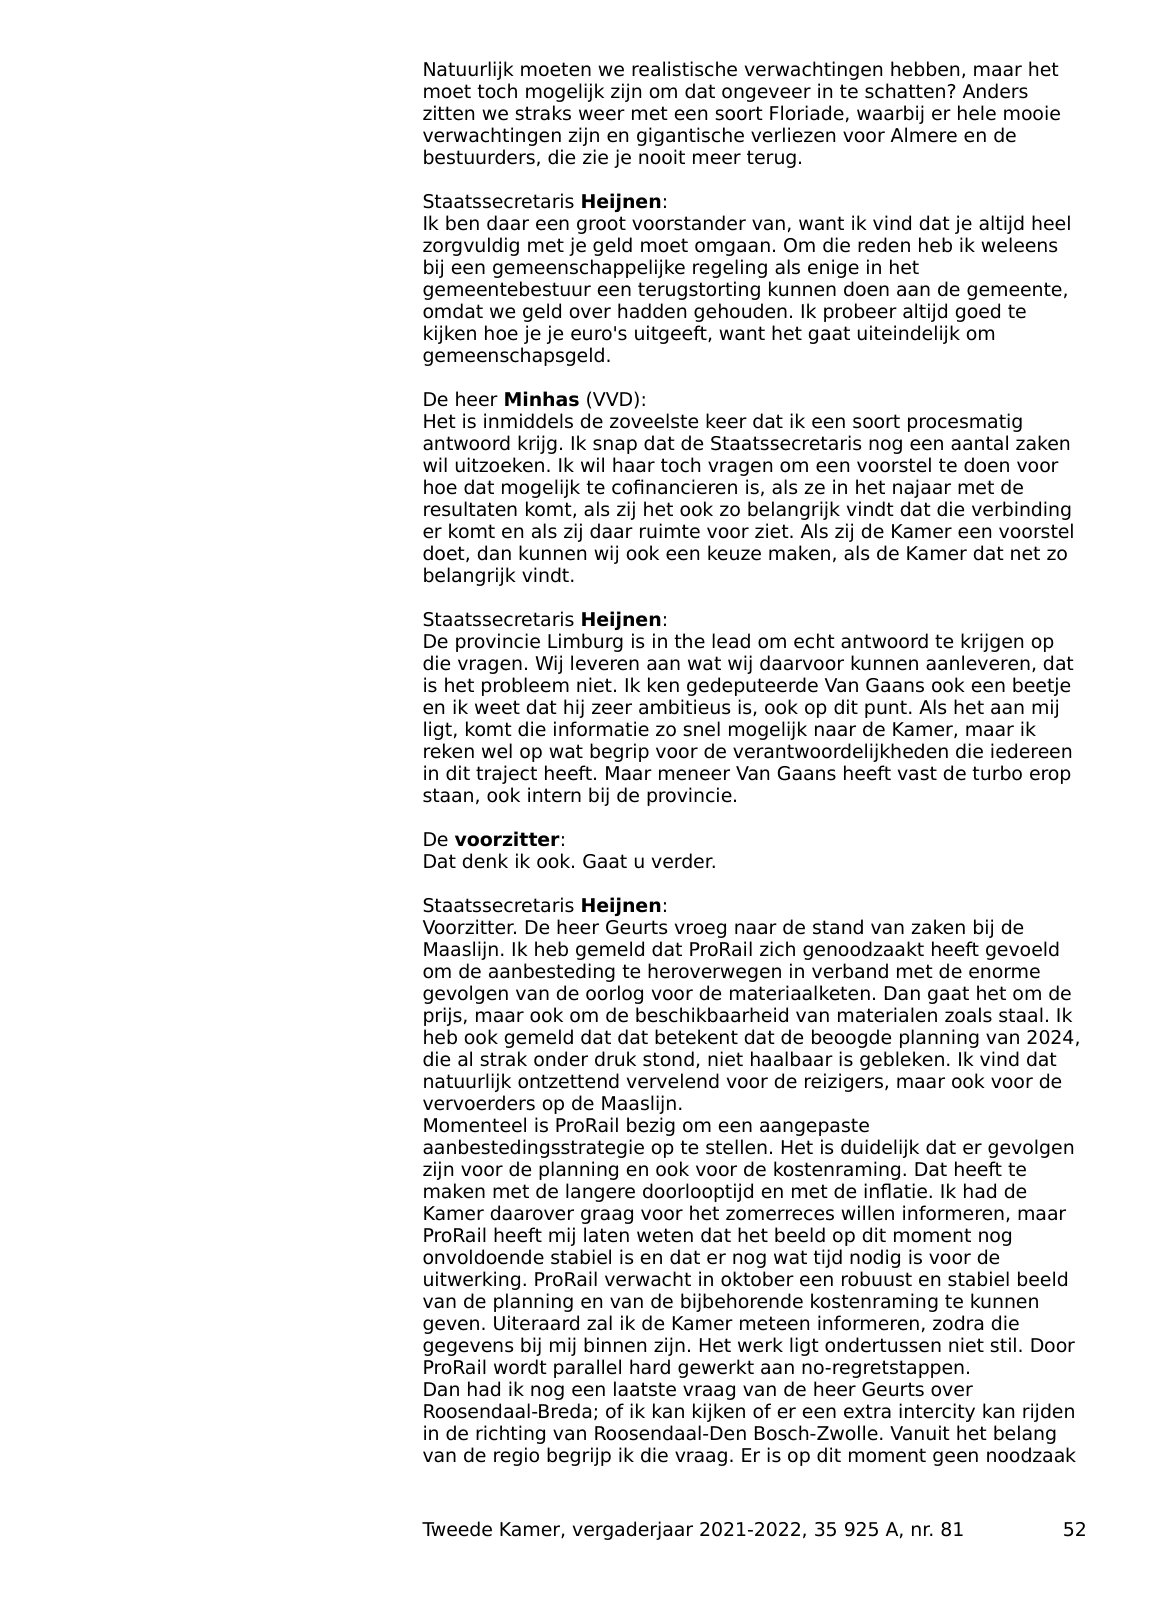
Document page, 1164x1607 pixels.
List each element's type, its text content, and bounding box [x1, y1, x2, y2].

text Dat denk ik ook. Gaat u verder. [422, 851, 1087, 873]
text Het is inmiddels de zoveelste keer dat ik een soort procesmatig antwoord krijg. Ik snap dat de Staatssecretaris nog een aantal zaken wil uitzoeken. Ik wil haar toch vragen om een voorstel te doen voor hoe dat mogelijk te cofinancieren is, als ze in het najaar met de resultaten komt, als zij het ook zo belangrijk vindt dat die verbinding er komt en als zij daar ruimte voor ziet. Als zij de Kamer een voorstel doet, dan kunnen wij ook een keuze maken, als de Kamer dat net zo belangrijk vindt. [422, 411, 1087, 587]
text De heer Minhas (VVD): [422, 389, 1087, 411]
text De provincie Limburg is in the lead om echt antwoord te krijgen op die vragen. Wij leveren aan wat wij daarvoor kunnen aanleveren, dat is het probleem niet. Ik ken gedeputeerde Van Gaans ook een beetje en ik weet dat hij zeer ambitieus is, ook op dit punt. Als het aan mij ligt, komt die informatie zo snel mogelijk naar de Kamer, maar ik reken wel op wat begrip voor de verantwoordelijkheden die iedereen in dit traject heeft. Maar meneer Van Gaans heeft vast de turbo erop staan, ook intern bij de provincie. [422, 631, 1087, 807]
text Voorzitter. De heer Geurts vroeg naar de stand van zaken bij de Maaslijn. Ik heb gemeld dat ProRail zich genoodzaakt heeft gevoeld om de aanbesteding te heroverwegen in verband met de enorme gevolgen van de oorlog voor de materiaalketen. Dan gaat het om de prijs, maar ook om de beschikbaarheid van materialen zoals staal. Ik heb ook gemeld dat dat betekent dat de beoogde planning van 2024, die al strak onder druk stond, niet haalbaar is gebleken. Ik vind dat natuurlijk ontzettend vervelend voor de reizigers, maar ook voor de vervoerders op de Maaslijn. [422, 917, 1087, 1115]
text Momenteel is ProRail bezig om een aangepaste aanbestedingsstrategie op te stellen. Het is duidelijk dat er gevolgen zijn voor de planning en ook voor de kostenraming. Dat heeft te maken met de langere doorlooptijd en met de inflatie. Ik had de Kamer daarover graag voor het zomerreces willen informeren, maar ProRail heeft mij laten weten dat het beeld op dit moment nog onvoldoende stabiel is en dat er nog wat tijd nodig is voor de uitwerking. ProRail verwacht in oktober een robuust en stabiel beeld van de planning en van de bijbehorende kostenraming te kunnen geven. Uiteraard zal ik de Kamer meteen informeren, zodra die gegevens bij mij binnen zijn. Het werk ligt ondertussen niet stil. Door ProRail wordt parallel hard gewerkt aan no-regretstappen. [422, 1115, 1087, 1379]
text Ik ben daar een groot voorstander van, want ik vind dat je altijd heel zorgvuldig met je geld moet omgaan. Om die reden heb ik weleens bij een gemeenschappelijke regeling als enige in het gemeentebestuur een terugstorting kunnen doen aan de gemeente, omdat we geld over hadden gehouden. Ik probeer altijd goed te kijken hoe je je euro's uitgeeft, want het gaat uiteindelijk om gemeenschapsgeld. [422, 213, 1087, 367]
text Natuurlijk moeten we realistische verwachtingen hebben, maar het moet toch mogelijk zijn om dat ongeveer in te schatten? Anders zitten we straks weer met een soort Floriade, waarbij er hele mooie verwachtingen zijn en gigantische verliezen voor Almere en de bestuurders, die zie je nooit meer terug. [422, 59, 1087, 169]
text Staatssecretaris Heijnen: [422, 895, 1087, 917]
text Staatssecretaris Heijnen: [422, 191, 1087, 213]
text De voorzitter: [422, 829, 1087, 851]
text Staatssecretaris Heijnen: [422, 609, 1087, 631]
text Dan had ik nog een laatste vraag van de heer Geurts over Roosendaal-Breda; of ik kan kijken of er een extra intercity kan rijden in de richting van Roosendaal-Den Bosch-Zwolle. Vanuit het belang van de regio begrijp ik die vraag. Er is op dit moment geen noodzaak [422, 1379, 1087, 1467]
